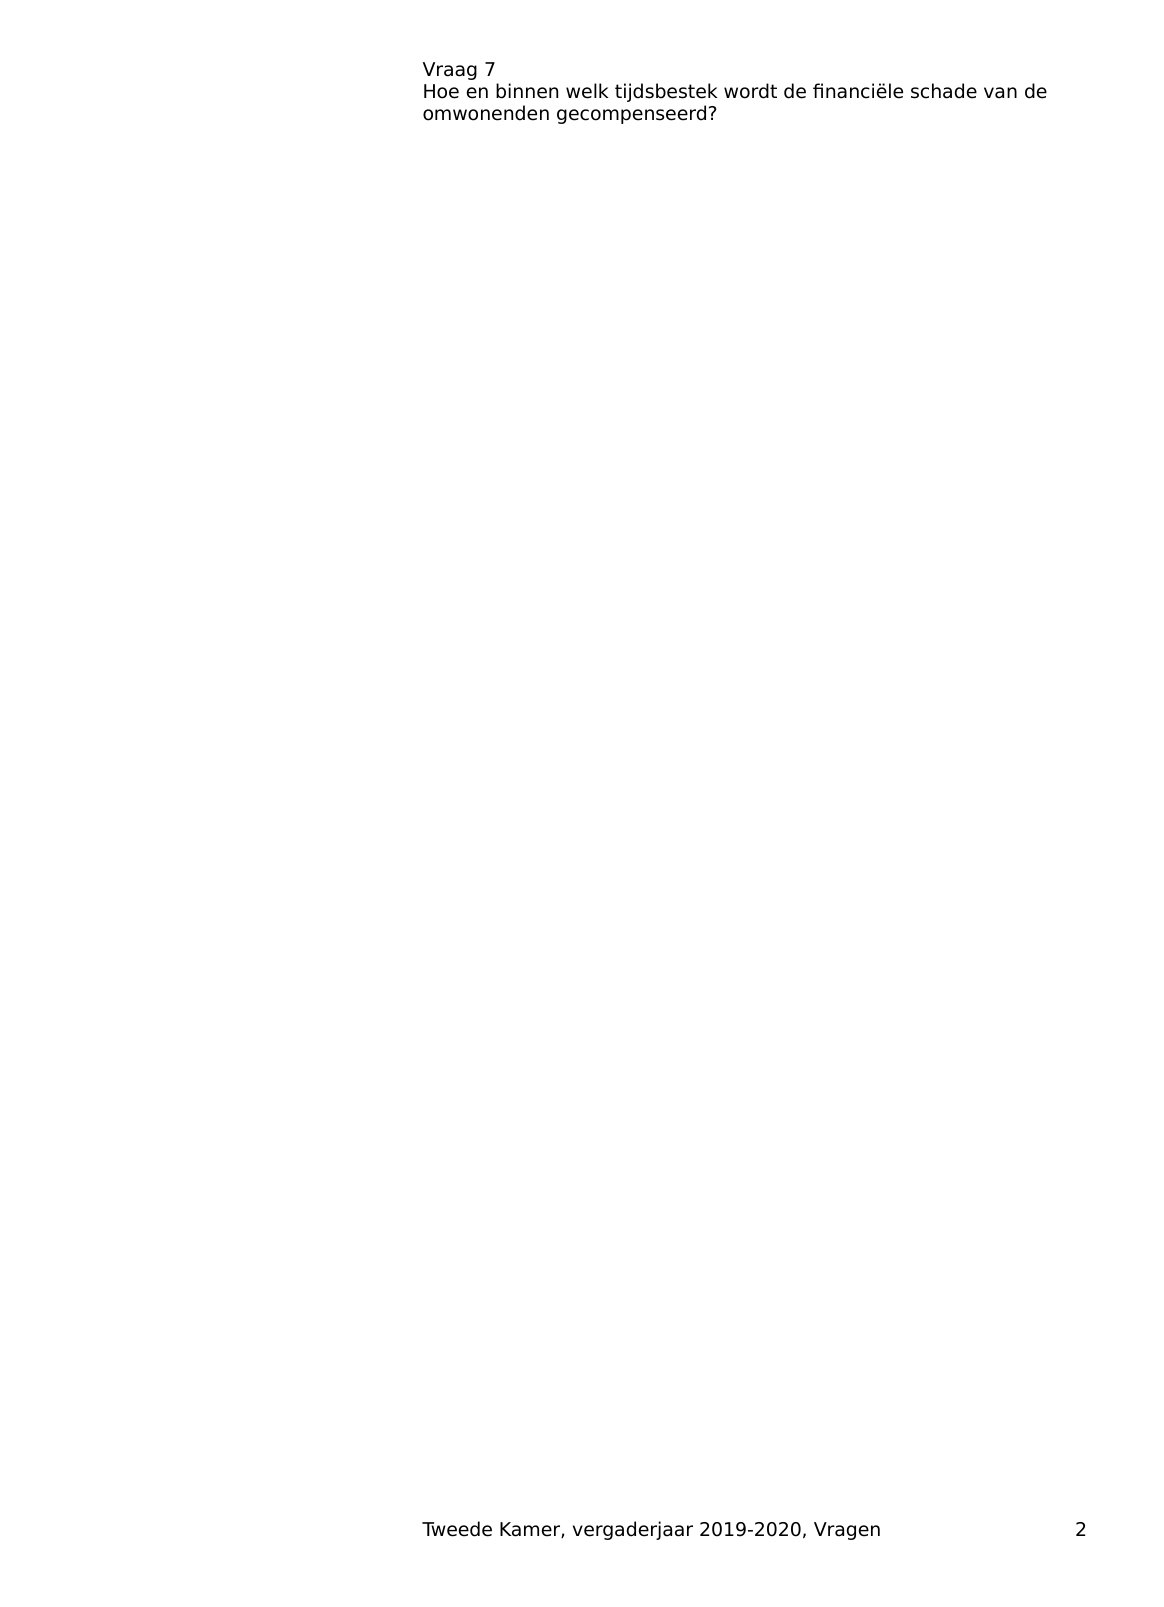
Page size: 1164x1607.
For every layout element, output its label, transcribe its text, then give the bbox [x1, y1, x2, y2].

text Hoe en binnen welk tijdsbestek wordt de financiële schade van de omwonenden gecompenseerd? [422, 81, 1087, 125]
text Vraag 7 [422, 59, 1087, 81]
